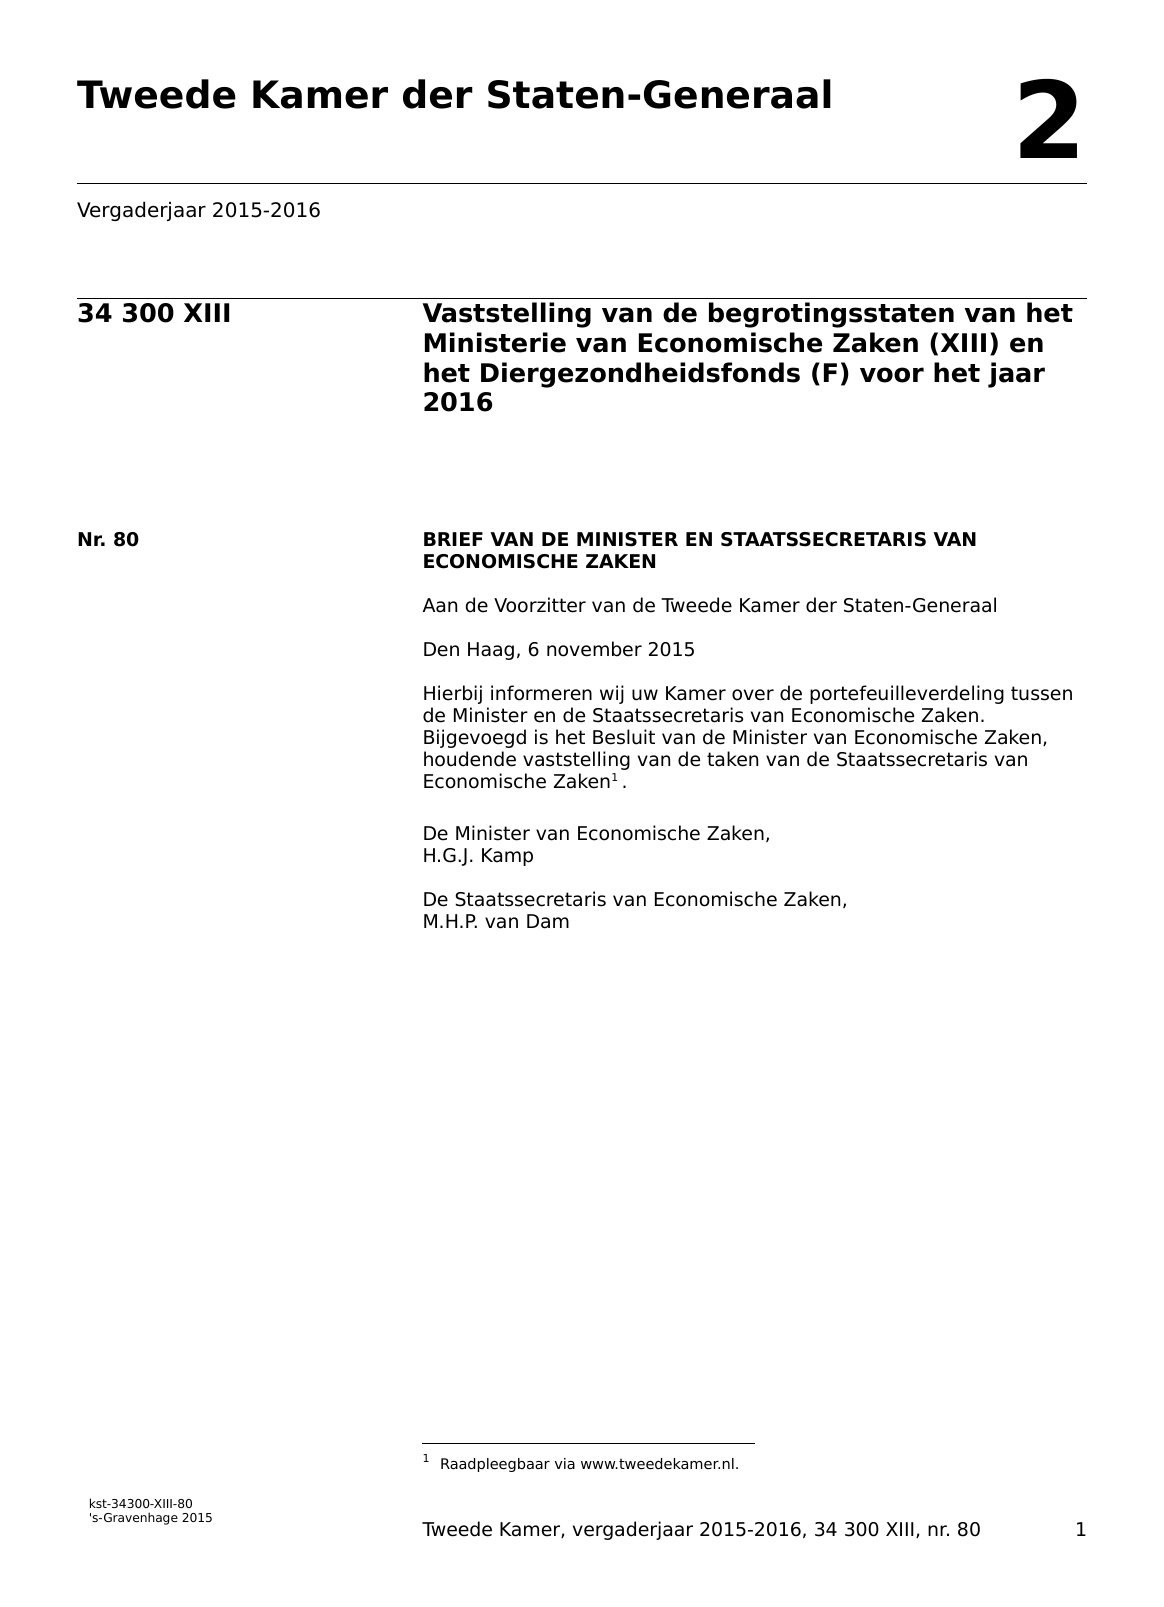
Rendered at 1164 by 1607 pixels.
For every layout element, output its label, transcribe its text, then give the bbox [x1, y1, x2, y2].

table_cell Vergaderjaar 2015-2016 [77, 184, 1087, 298]
text Hierbij informeren wij uw Kamer over de portefeuilleverdeling tussen de Minister en de Staatssecretaris van Economische Zaken. Bijgevoegd is het Besluit van de Minister van Economische Zaken, houdende vaststelling van de taken van de Staatssecretaris van Economische Zaken. [422, 683, 1087, 793]
text De Minister van Economische Zaken, H.G.J. Kamp [422, 823, 1087, 867]
table_header 2 [886, 59, 1087, 183]
text 's-Gravenhage 2015 [88, 1511, 323, 1525]
subtitle Nr. 80 BRIEF VAN DE MINISTER EN STAATSSECRETARIS VAN ECONOMISCHE ZAKEN [77, 529, 1087, 573]
table_header Tweede Kamer der Staten-Generaal [77, 59, 886, 183]
text Aan de Voorzitter van de Tweede Kamer der Staten-Generaal [422, 595, 1087, 617]
text kst-34300-XIII-80 [88, 1497, 323, 1511]
text Raadpleegbaar via www.tweedekamer.nl. [422, 1452, 1087, 1474]
text Den Haag, 6 november 2015 [422, 639, 1087, 661]
subtitle 34 300 XIII Vaststelling van de begrotingsstaten van het Ministerie van Economische Zaken (XIII) en het Diergezondheidsfonds (F) voor het jaar 2016 [77, 299, 1087, 418]
text De Staatssecretaris van Economische Zaken, M.H.P. van Dam [422, 889, 1087, 933]
